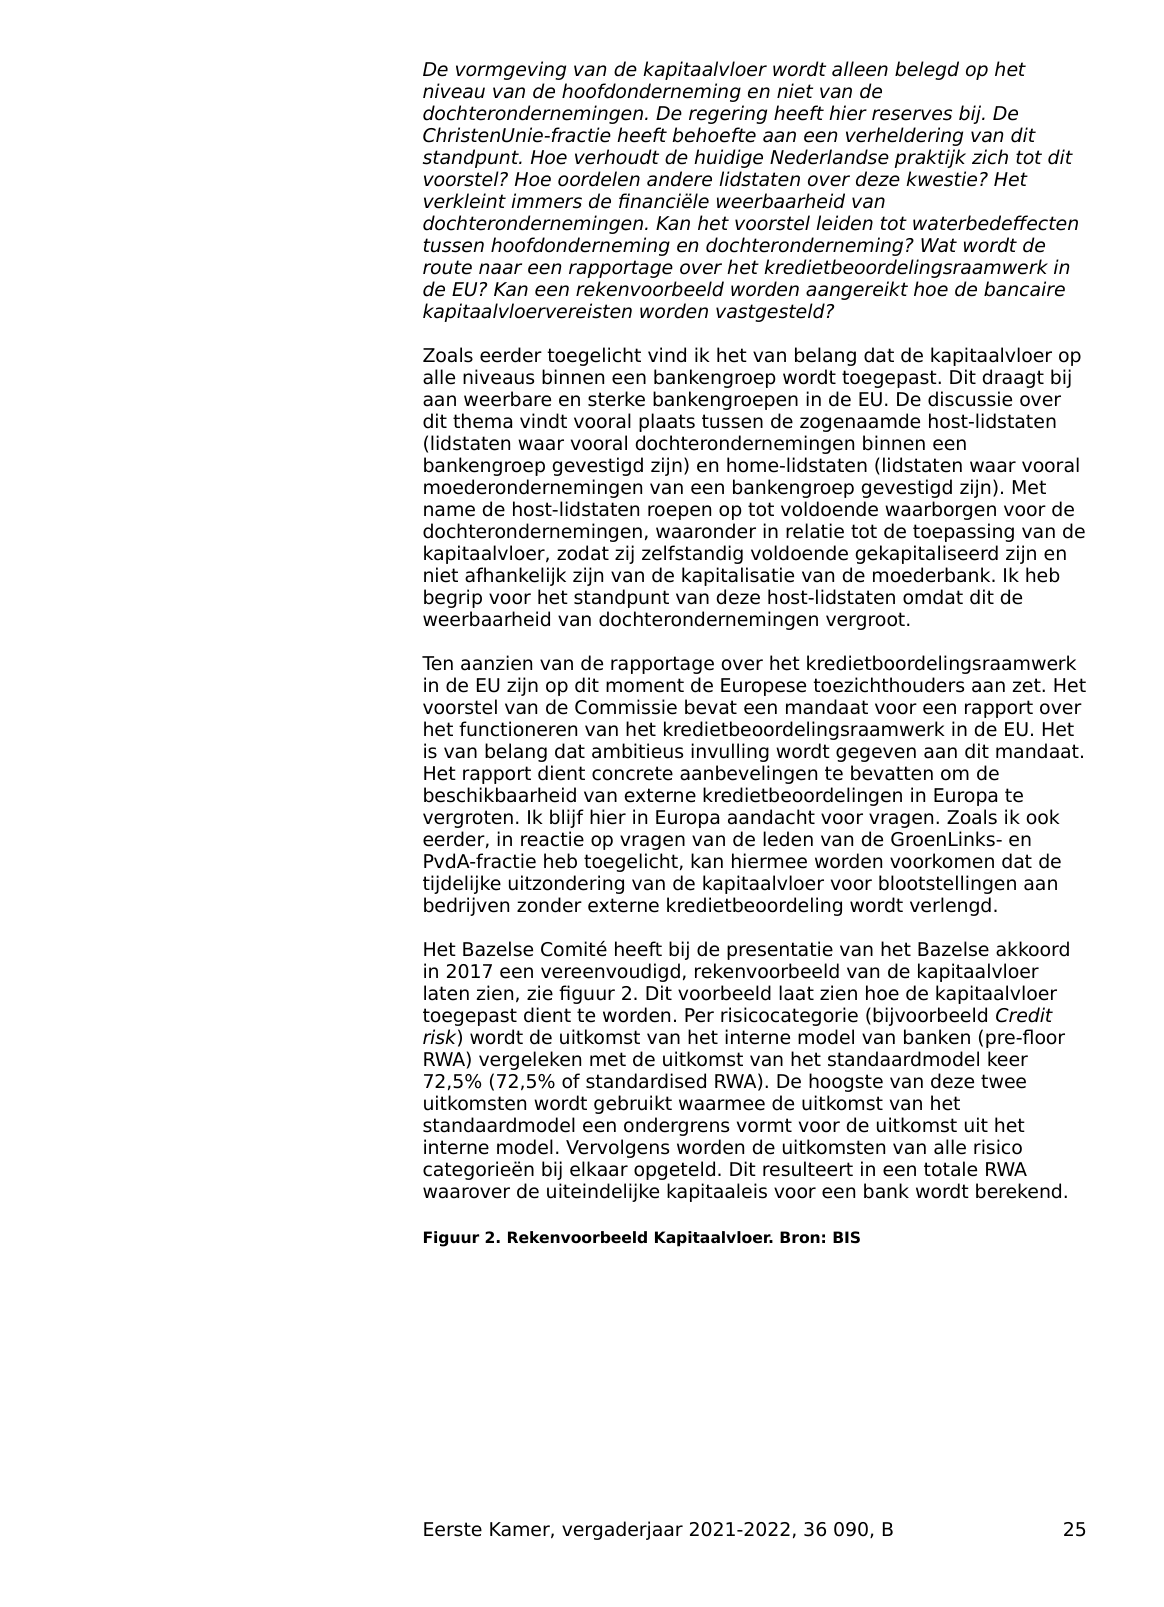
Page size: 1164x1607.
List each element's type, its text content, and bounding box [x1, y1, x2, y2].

text Het Bazelse Comité heeft bij de presentatie van het Bazelse akkoord in 2017 een vereenvoudigd, rekenvoorbeeld van de kapitaalvloer laten zien, zie figuur 2. Dit voorbeeld laat zien hoe de kapitaalvloer toegepast dient te worden. Per risicocategorie (bijvoorbeeld Credit risk) wordt de uitkomst van het interne model van banken (pre-floor RWA) vergeleken met de uitkomst van het standaardmodel keer 72,5% (72,5% of standardised RWA). De hoogste van deze twee uitkomsten wordt gebruikt waarmee de uitkomst van het standaardmodel een ondergrens vormt voor de uitkomst uit het interne model. Vervolgens worden de uitkomsten van alle risico categorieën bij elkaar opgeteld. Dit resulteert in een totale RWA waarover de uiteindelijke kapitaaleis voor een bank wordt berekend. [422, 939, 1087, 1203]
text Figuur 2. Rekenvoorbeeld Kapitaalvloer. Bron: BIS [422, 1229, 1072, 1247]
text De vormgeving van de kapitaalvloer wordt alleen belegd op het niveau van de hoofdonderneming en niet van de dochterondernemingen. De regering heeft hier reserves bij. De ChristenUnie-fractie heeft behoefte aan een verheldering van dit standpunt. Hoe verhoudt de huidige Nederlandse praktijk zich tot dit voorstel? Hoe oordelen andere lidstaten over deze kwestie? Het verkleint immers de financiële weerbaarheid van dochterondernemingen. Kan het voorstel leiden tot waterbedeffecten tussen hoofdonderneming en dochteronderneming? Wat wordt de route naar een rapportage over het kredietbeoordelingsraamwerk in de EU? Kan een rekenvoorbeeld worden aangereikt hoe de bancaire kapitaalvloervereisten worden vastgesteld? [422, 59, 1087, 323]
text Zoals eerder toegelicht vind ik het van belang dat de kapitaalvloer op alle niveaus binnen een bankengroep wordt toegepast. Dit draagt bij aan weerbare en sterke bankengroepen in de EU. De discussie over dit thema vindt vooral plaats tussen de zogenaamde host-lidstaten (lidstaten waar vooral dochterondernemingen binnen een bankengroep gevestigd zijn) en home-lidstaten (lidstaten waar vooral moederondernemingen van een bankengroep gevestigd zijn). Met name de host-lidstaten roepen op tot voldoende waarborgen voor de dochterondernemingen, waaronder in relatie tot de toepassing van de kapitaalvloer, zodat zij zelfstandig voldoende gekapitaliseerd zijn en niet afhankelijk zijn van de kapitalisatie van de moederbank. Ik heb begrip voor het standpunt van deze host-lidstaten omdat dit de weerbaarheid van dochterondernemingen vergroot. [422, 345, 1087, 631]
text Ten aanzien van de rapportage over het kredietboordelingsraamwerk in de EU zijn op dit moment de Europese toezichthouders aan zet. Het voorstel van de Commissie bevat een mandaat voor een rapport over het functioneren van het kredietbeoordelingsraamwerk in de EU. Het is van belang dat ambitieus invulling wordt gegeven aan dit mandaat. Het rapport dient concrete aanbevelingen te bevatten om de beschikbaarheid van externe kredietbeoordelingen in Europa te vergroten. Ik blijf hier in Europa aandacht voor vragen. Zoals ik ook eerder, in reactie op vragen van de leden van de GroenLinks- en PvdA-fractie heb toegelicht, kan hiermee worden voorkomen dat de tijdelijke uitzondering van de kapitaalvloer voor blootstellingen aan bedrijven zonder externe kredietbeoordeling wordt verlengd. [422, 653, 1087, 917]
